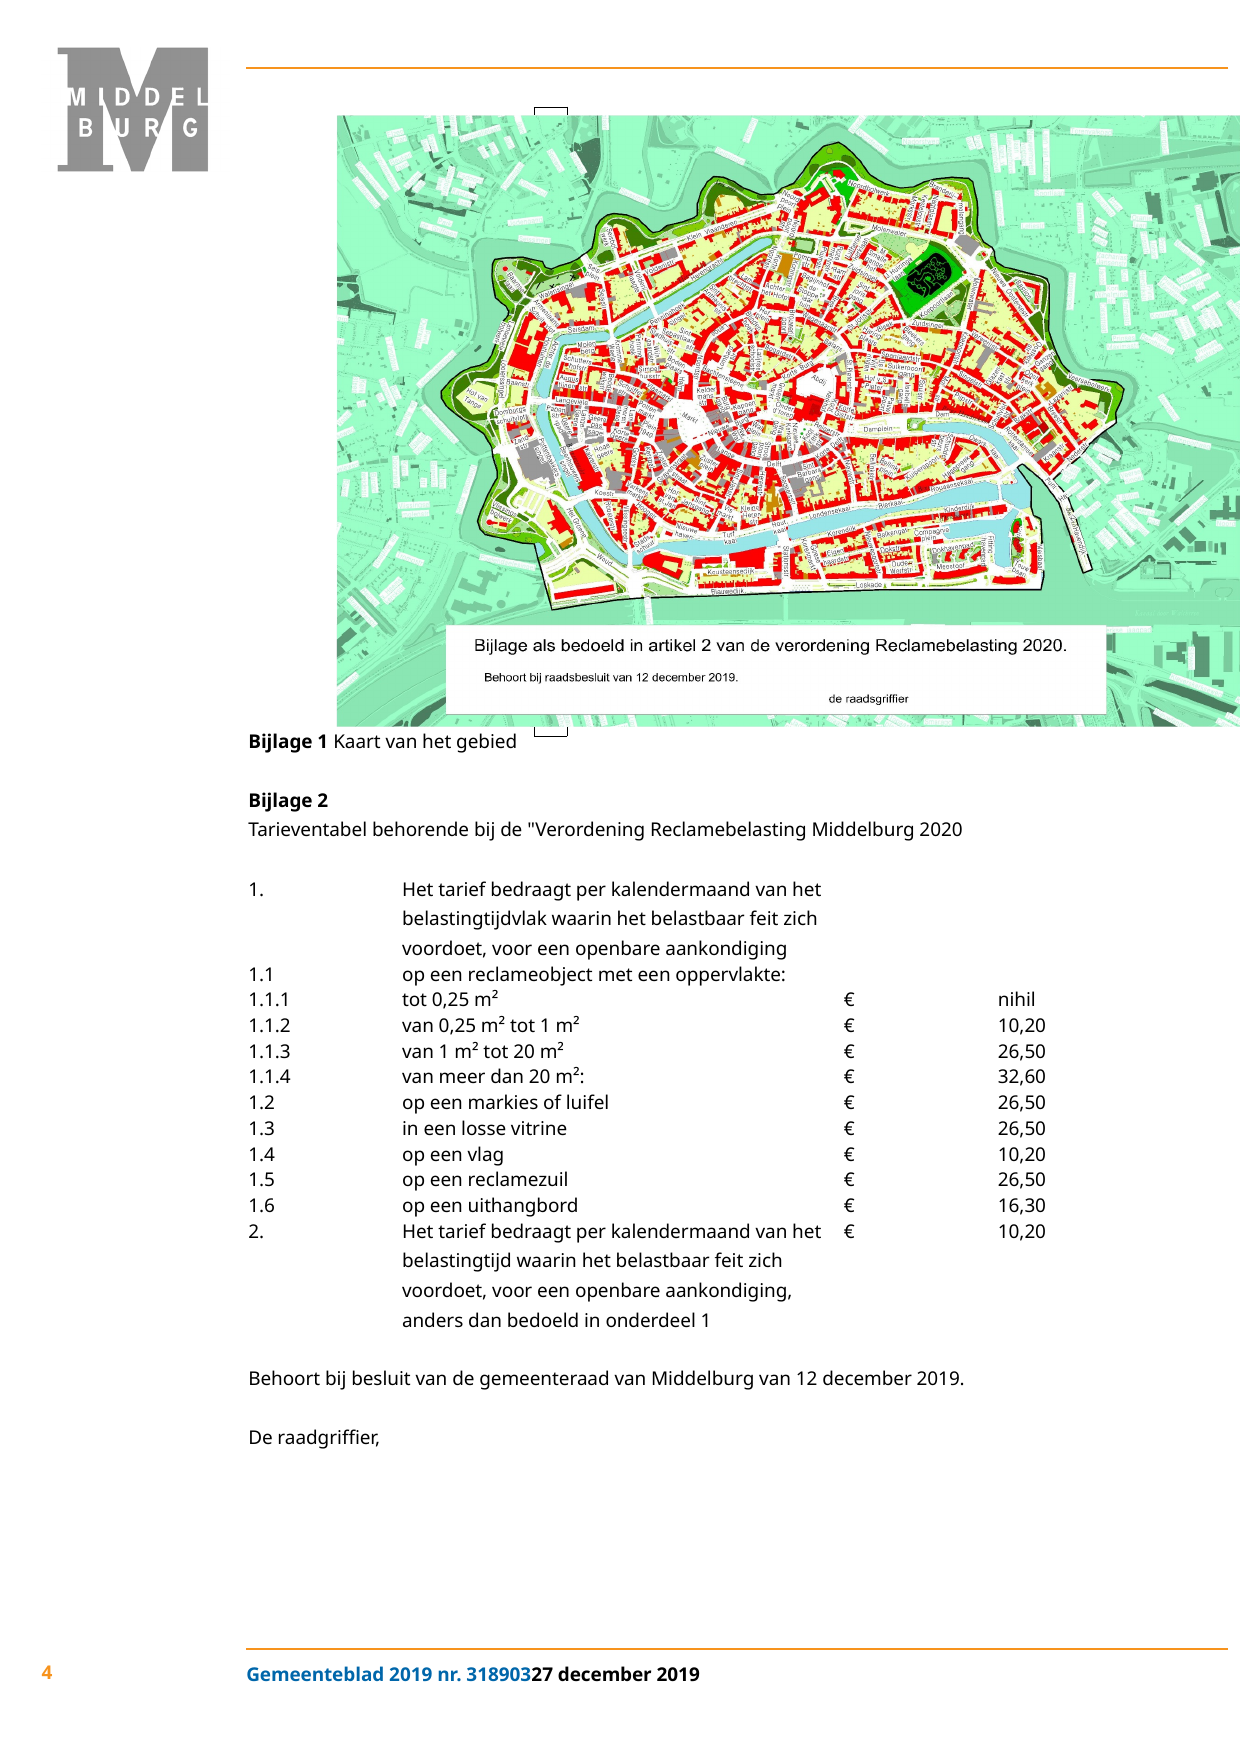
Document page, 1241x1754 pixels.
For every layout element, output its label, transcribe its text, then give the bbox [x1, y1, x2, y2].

table_cell op een uithangbord [402, 1192, 844, 1218]
table_cell 10,20 [998, 1218, 1152, 1332]
table_cell van 0,25 m² tot 1 m² [402, 1012, 844, 1038]
table_cell tot 0,25 m² [402, 986, 844, 1012]
table_cell 10,20 [998, 1141, 1152, 1167]
table_cell 1.1.4 [248, 1064, 402, 1089]
table_cell € [844, 1192, 998, 1218]
table_cell € [844, 1141, 998, 1167]
text Tarieventabel behorende bij de "Verordening Reclamebelasting Middelburg 2020 [248, 817, 1152, 842]
table_cell nihil [998, 986, 1152, 1012]
table_cell in een losse vitrine [402, 1115, 844, 1141]
table_cell € [844, 986, 998, 1012]
table_cell 1.1.2 [248, 1012, 402, 1038]
picture [41, 47, 231, 172]
table_cell [998, 961, 1152, 986]
table_cell € [844, 1038, 998, 1064]
table_cell 2. [248, 1218, 402, 1332]
table_cell 1.3 [248, 1115, 402, 1141]
table_cell € [844, 1064, 998, 1089]
table_cell € [844, 1115, 998, 1141]
table_cell 1.4 [248, 1141, 402, 1167]
table_cell 1.6 [248, 1192, 402, 1218]
text De raadgriffier, [248, 1424, 1152, 1450]
table_cell van meer dan 20 m²: [402, 1064, 844, 1089]
table_cell 26,50 [998, 1089, 1152, 1115]
table_header Het tarief bedraagt per kalendermaand van het belastingtijdvlak waarin het belastbaar feit zich voordoet, voor een openbare aankondiging [402, 876, 844, 961]
picture [336, 115, 1240, 727]
table_header [844, 876, 998, 961]
table_cell op een reclameobject met een oppervlakte: [402, 961, 844, 986]
text Bijlage 1 Kaart van het gebied [248, 95, 1152, 753]
table_cell 26,50 [998, 1167, 1152, 1192]
table_cell 26,50 [998, 1038, 1152, 1064]
table_cell van 1 m² tot 20 m² [402, 1038, 844, 1064]
table_cell op een reclamezuil [402, 1167, 844, 1192]
table_cell 1.1.1 [248, 986, 402, 1012]
table_cell op een markies of luifel [402, 1089, 844, 1115]
table_cell 26,50 [998, 1115, 1152, 1141]
table_cell Het tarief bedraagt per kalendermaand van het belastingtijd waarin het belastbaar feit zich voordoet, voor een openbare aankondiging, anders dan bedoeld in onderdeel 1 [402, 1218, 844, 1332]
table_cell 16,30 [998, 1192, 1152, 1218]
table_cell € [844, 1167, 998, 1192]
table_cell [844, 961, 998, 986]
text Bijlage 2 [248, 787, 1152, 813]
table_cell 32,60 [998, 1064, 1152, 1089]
table_cell € [844, 1089, 998, 1115]
text Behoort bij besluit van de gemeenteraad van Middelburg van 12 december 2019. [248, 1365, 1152, 1391]
table_cell 1.2 [248, 1089, 402, 1115]
table_cell 1.5 [248, 1167, 402, 1192]
table_header 1. [248, 876, 402, 961]
table_cell € [844, 1012, 998, 1038]
table_cell 10,20 [998, 1012, 1152, 1038]
table_cell 1.1.3 [248, 1038, 402, 1064]
table_cell 1.1 [248, 961, 402, 986]
table_header [998, 876, 1152, 961]
table_cell op een vlag [402, 1141, 844, 1167]
table_cell € [844, 1218, 998, 1332]
